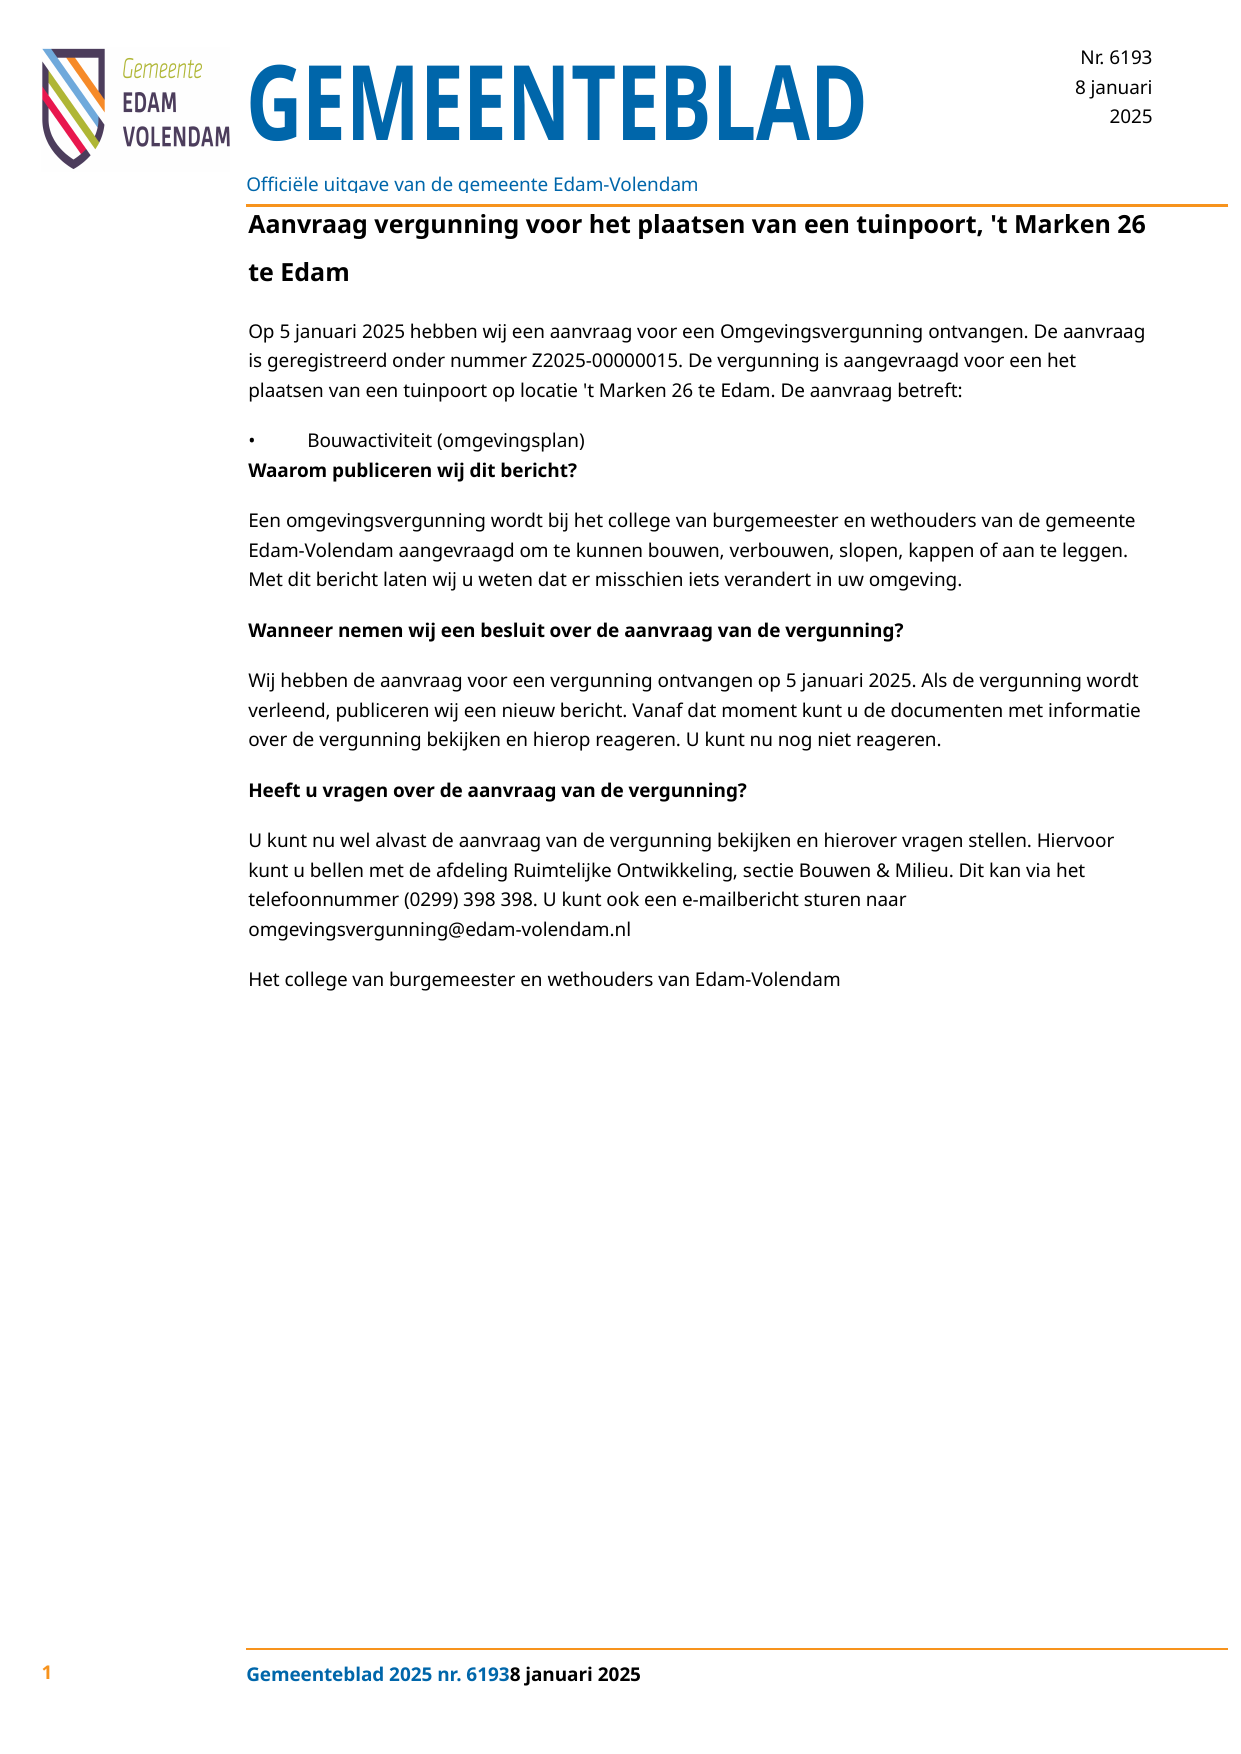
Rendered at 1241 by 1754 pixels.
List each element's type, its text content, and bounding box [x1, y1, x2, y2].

text Heeft u vragen over de aanvraag van de vergunning? [248, 777, 1152, 803]
text Op 5 januari 2025 hebben wij een aanvraag voor een Omgevingsvergunning ontvangen. De aanvraag is geregistreerd onder nummer Z2025-00000015. De vergunning is aangevraagd voor een het plaatsen van een tuinpoort op locatie 't Marken 26 te Edam. De aanvraag betreft: [248, 318, 1152, 403]
text Het college van burgemeester en wethouders van Edam-Volendam [248, 967, 1152, 992]
picture [41, 47, 231, 172]
text U kunt nu wel alvast de aanvraag van de vergunning bekijken en hierover vragen stellen. Hiervoor kunt u bellen met de afdeling Ruimtelijke Ontwikkeling, sectie Bouwen & Milieu. Dit kan via het telefoonnummer (0299) 398 398. U kunt ook een e-mailbericht sturen naar omgevingsvergunning@edam-volendam.nl [248, 827, 1152, 942]
text Wij hebben de aanvraag voor een vergunning ontvangen op 5 januari 2025. Als de vergunning wordt verleend, publiceren wij een nieuw bericht. Vanaf dat moment kunt u de documenten met informatie over de vergunning bekijken en hierop reageren. U kunt nu nog niet reageren. [248, 667, 1152, 752]
text Waarom publiceren wij dit bericht? [248, 457, 1152, 483]
text Een omgevingsvergunning wordt bij het college van burgemeester en wethouders van de gemeente Edam-Volendam aangevraagd om te kunnen bouwen, verbouwen, slopen, kappen of aan te leggen. Met dit bericht laten wij u weten dat er misschien iets verandert in uw omgeving. [248, 507, 1152, 592]
text Aanvraag vergunning voor het plaatsen van een tuinpoort, 't Marken 26 te Edam [248, 207, 1152, 288]
text Wanneer nemen wij een besluit over de aanvraag van de vergunning? [248, 617, 1152, 643]
list Bouwactiviteit (omgevingsplan) [248, 427, 1152, 453]
